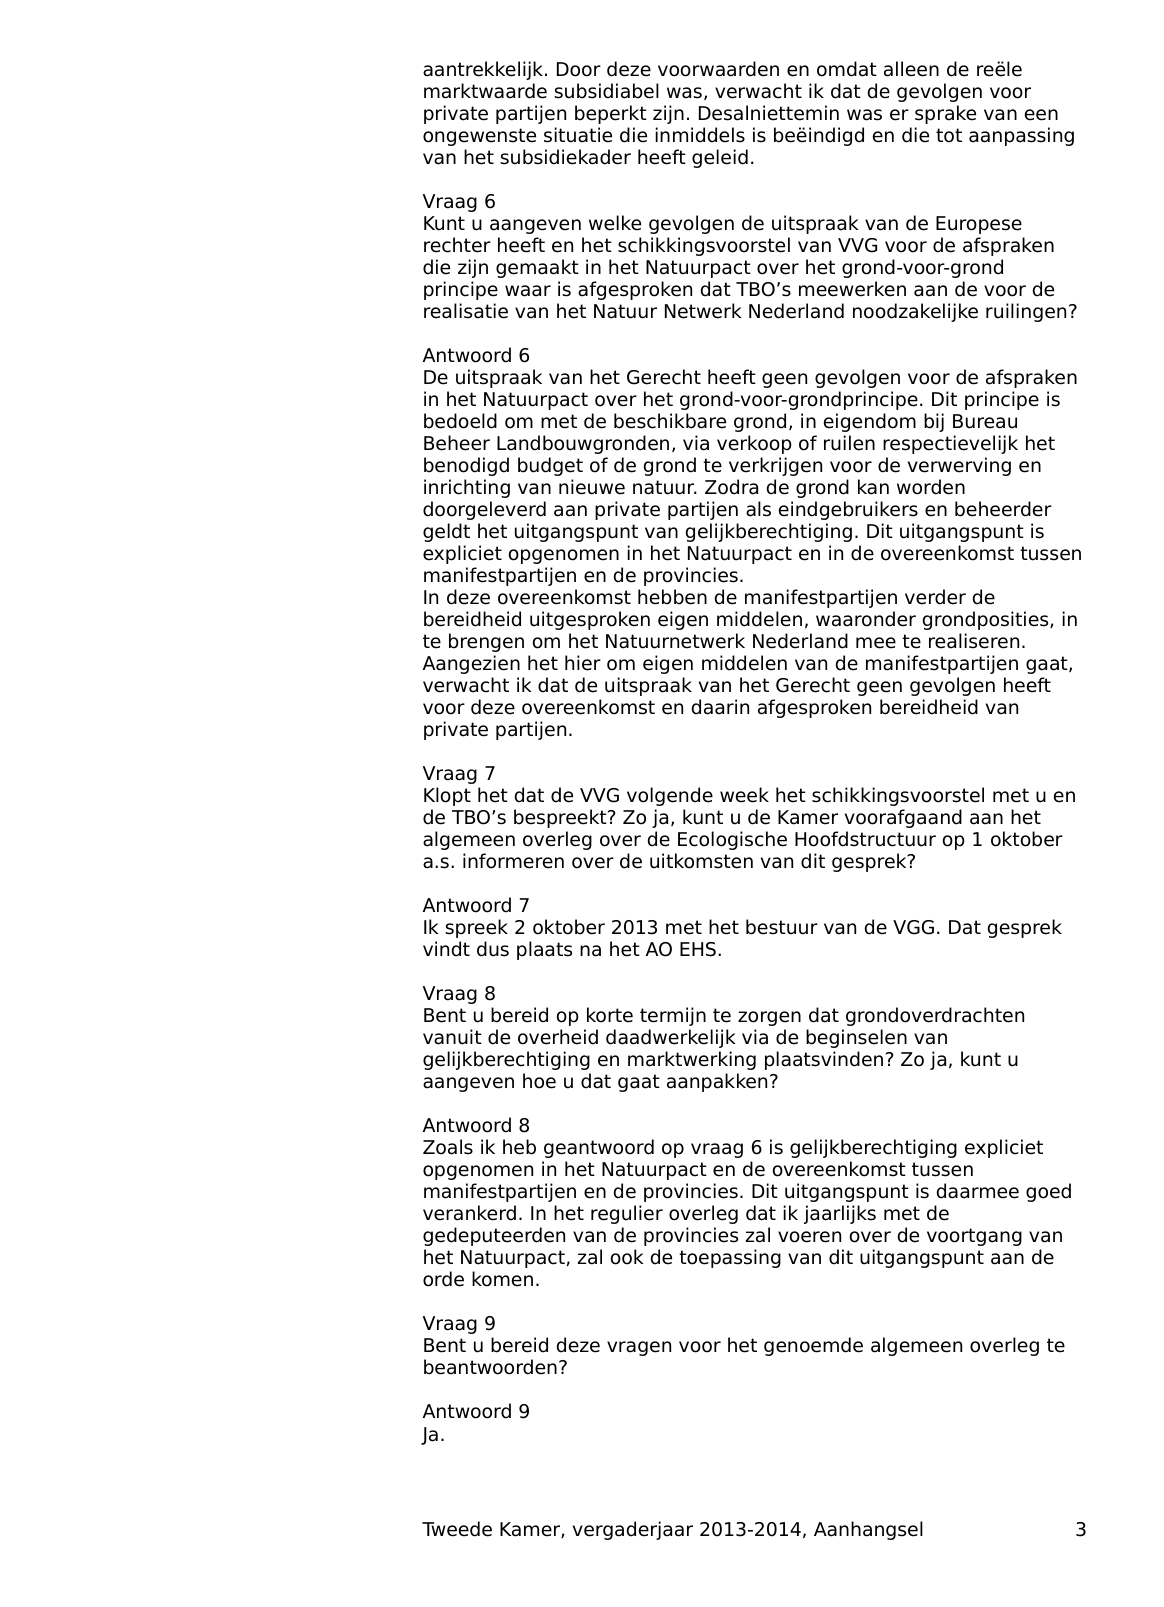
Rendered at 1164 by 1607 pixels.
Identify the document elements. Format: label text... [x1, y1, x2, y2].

text Ik spreek 2 oktober 2013 met het bestuur van de VGG. Dat gesprek vindt dus plaats na het AO EHS. [422, 917, 1087, 961]
text Zoals ik heb geantwoord op vraag 6 is gelijkberechtiging expliciet opgenomen in het Natuurpact en de overeenkomst tussen manifestpartijen en de provincies. Dit uitgangspunt is daarmee goed verankerd. In het regulier overleg dat ik jaarlijks met de gedeputeerden van de provincies zal voeren over de voortgang van het Natuurpact, zal ook de toepassing van dit uitgangspunt aan de orde komen. [422, 1137, 1087, 1291]
text aantrekkelijk. Door deze voorwaarden en omdat alleen de reële marktwaarde subsidiabel was, verwacht ik dat de gevolgen voor private partijen beperkt zijn. Desalniettemin was er sprake van een ongewenste situatie die inmiddels is beëindigd en die tot aanpassing van het subsidiekader heeft geleid. [422, 59, 1087, 169]
text In deze overeenkomst hebben de manifestpartijen verder de bereidheid uitgesproken eigen middelen, waaronder grondposities, in te brengen om het Natuurnetwerk Nederland mee te realiseren. Aangezien het hier om eigen middelen van de manifestpartijen gaat, verwacht ik dat de uitspraak van het Gerecht geen gevolgen heeft voor deze overeenkomst en daarin afgesproken bereidheid van private partijen. [422, 587, 1087, 741]
text Antwoord 9 [422, 1401, 1087, 1423]
text De uitspraak van het Gerecht heeft geen gevolgen voor de afspraken in het Natuurpact over het grond-voor-grondprincipe. Dit principe is bedoeld om met de beschikbare grond, in eigendom bij Bureau Beheer Landbouwgronden, via verkoop of ruilen respectievelijk het benodigd budget of de grond te verkrijgen voor de verwerving en inrichting van nieuwe natuur. Zodra de grond kan worden doorgeleverd aan private partijen als eindgebruikers en beheerder geldt het uitgangspunt van gelijkberechtiging. Dit uitgangspunt is expliciet opgenomen in het Natuurpact en in de overeenkomst tussen manifestpartijen en de provincies. [422, 367, 1087, 587]
text Vraag 8 [422, 983, 1087, 1005]
text Antwoord 6 [422, 345, 1087, 367]
text Antwoord 8 [422, 1115, 1087, 1137]
text Kunt u aangeven welke gevolgen de uitspraak van de Europese rechter heeft en het schikkingsvoorstel van VVG voor de afspraken die zijn gemaakt in het Natuurpact over het grond-voor-grond principe waar is afgesproken dat TBO’s meewerken aan de voor de realisatie van het Natuur Netwerk Nederland noodzakelijke ruilingen? [422, 213, 1087, 323]
text Bent u bereid deze vragen voor het genoemde algemeen overleg te beantwoorden? [422, 1335, 1087, 1379]
text Vraag 7 [422, 763, 1087, 785]
text Antwoord 7 [422, 895, 1087, 917]
text Klopt het dat de VVG volgende week het schikkingsvoorstel met u en de TBO’s bespreekt? Zo ja, kunt u de Kamer voorafgaand aan het algemeen overleg over de Ecologische Hoofdstructuur op 1 oktober a.s. informeren over de uitkomsten van dit gesprek? [422, 785, 1087, 873]
text Ja. [422, 1423, 1087, 1445]
text Vraag 6 [422, 191, 1087, 213]
text Vraag 9 [422, 1313, 1087, 1335]
text Bent u bereid op korte termijn te zorgen dat grondoverdrachten vanuit de overheid daadwerkelijk via de beginselen van gelijkberechtiging en marktwerking plaatsvinden? Zo ja, kunt u aangeven hoe u dat gaat aanpakken? [422, 1005, 1087, 1093]
